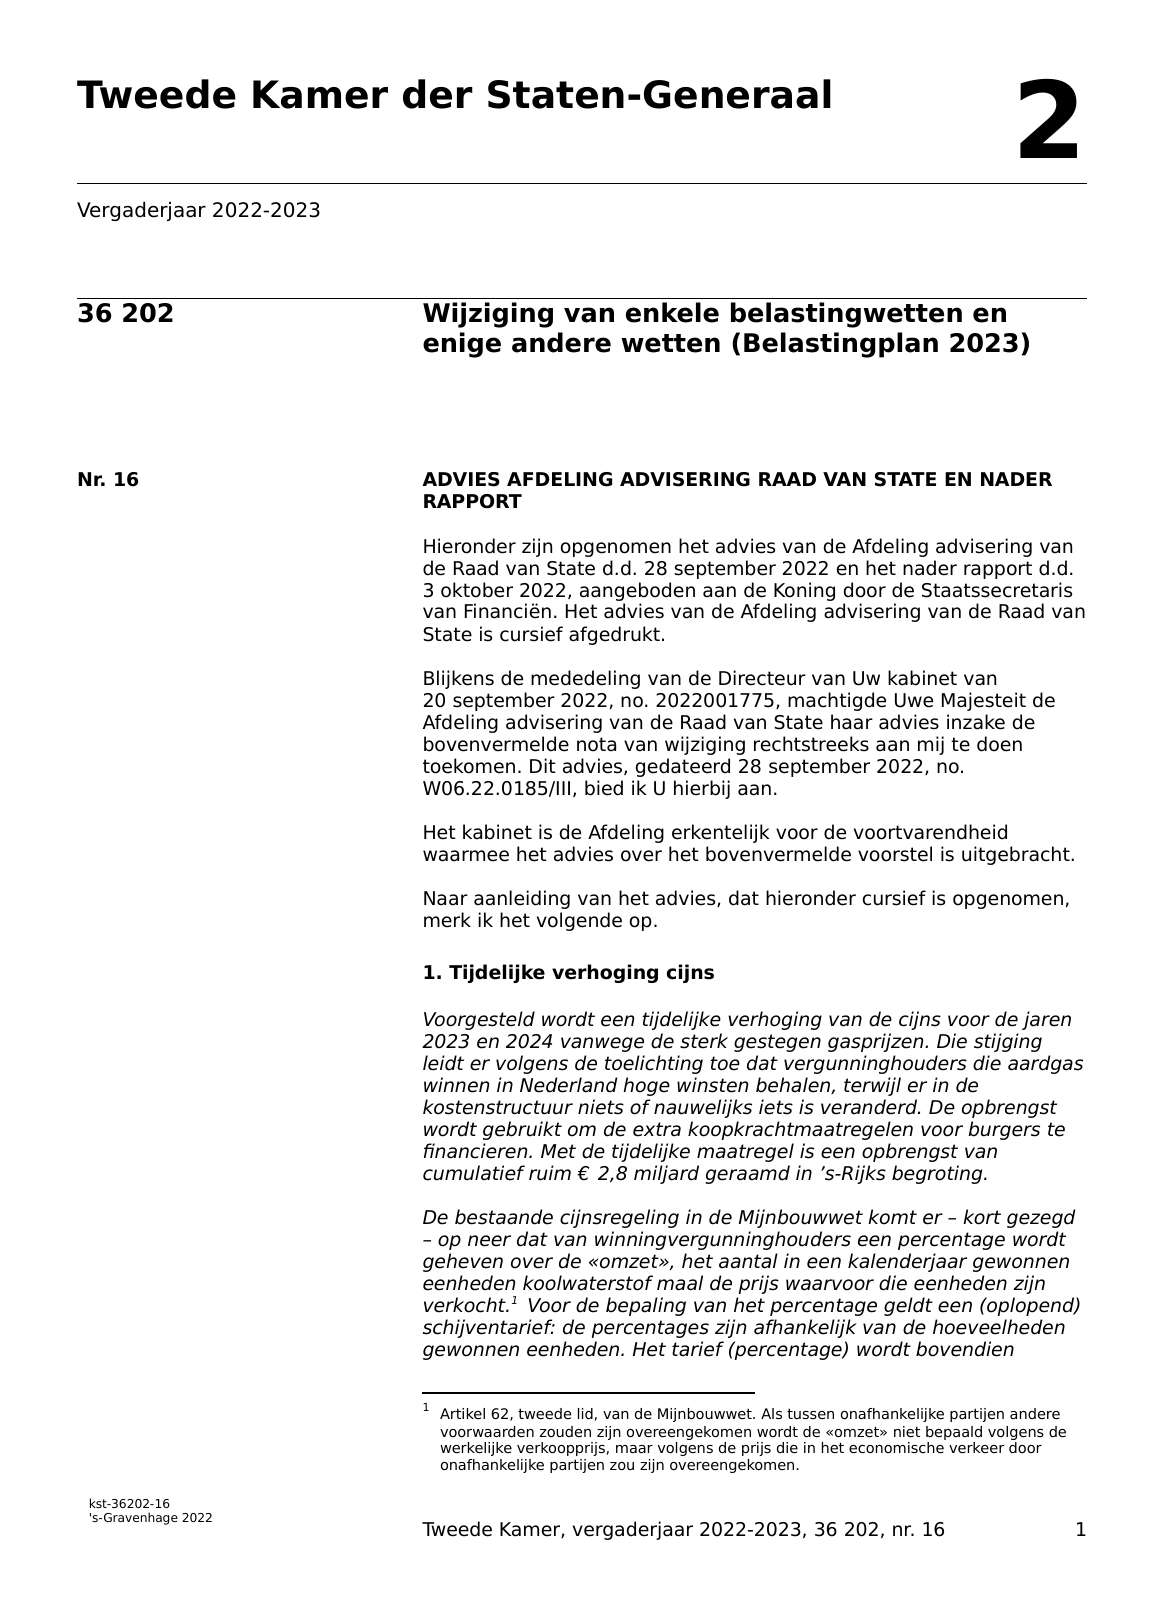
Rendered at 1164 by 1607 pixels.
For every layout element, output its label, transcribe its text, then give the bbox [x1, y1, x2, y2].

text Voorgesteld wordt een tijdelijke verhoging van de cijns voor de jaren 2023 en 2024 vanwege de sterk gestegen gasprijzen. Die stijging leidt er volgens de toelichting toe dat vergunninghouders die aardgas winnen in Nederland hoge winsten behalen, terwijl er in de kostenstructuur niets of nauwelijks iets is veranderd. De opbrengst wordt gebruikt om de extra koopkrachtmaatregelen voor burgers te financieren. Met de tijdelijke maatregel is een opbrengst van cumulatief ruim € 2,8 miljard geraamd in ’s-Rijks begroting. [422, 1009, 1087, 1184]
text De bestaande cijnsregeling in de Mijnbouwwet komt er – kort gezegd – op neer dat van winningvergunninghouders een percentage wordt geheven over de «omzet», het aantal in een kalenderjaar gewonnen eenheden koolwaterstof maal de prijs waarvoor die eenheden zijn verkocht. Voor de bepaling van het percentage geldt een (oplopend) schijventarief: de percentages zijn afhankelijk van de hoeveelheden gewonnen eenheden. Het tarief (percentage) wordt bovendien [422, 1207, 1087, 1361]
subtitle 1. Tijdelijke verhoging cijns [422, 962, 1087, 984]
subtitle 36 202 Wijziging van enkele belastingwetten en enige andere wetten (Belastingplan 2023) [77, 299, 1087, 358]
subtitle Nr. 16 ADVIES AFDELING ADVISERING RAAD VAN STATE EN NADER RAPPORT [77, 469, 1087, 513]
text Blijkens de mededeling van de Directeur van Uw kabinet van 20 september 2022, no. 2022001775, machtigde Uwe Majesteit de Afdeling advisering van de Raad van State haar advies inzake de bovenvermelde nota van wijziging rechtstreeks aan mij te doen toekomen. Dit advies, gedateerd 28 september 2022, no. W06.22.0185/III, bied ik U hierbij aan. [422, 668, 1087, 799]
text Naar aanleiding van het advies, dat hieronder cursief is opgenomen, merk ik het volgende op. [422, 888, 1087, 932]
table_header 2 [886, 59, 1087, 183]
text 's-Gravenhage 2022 [88, 1511, 323, 1525]
table_header Tweede Kamer der Staten-Generaal [77, 59, 886, 183]
text kst-36202-16 [88, 1497, 323, 1511]
text Artikel 62, tweede lid, van de Mijnbouwwet. Als tussen onafhankelijke partijen andere voorwaarden zouden zijn overeengekomen wordt de «omzet» niet bepaald volgens de werkelijke verkoopprijs, maar volgens de prijs die in het economische verkeer door onafhankelijke partijen zou zijn overeengekomen. [422, 1402, 1087, 1474]
text Hieronder zijn opgenomen het advies van de Afdeling advisering van de Raad van State d.d. 28 september 2022 en het nader rapport d.d. 3 oktober 2022, aangeboden aan de Koning door de Staatssecretaris van Financiën. Het advies van de Afdeling advisering van de Raad van State is cursief afgedrukt. [422, 536, 1087, 645]
text Het kabinet is de Afdeling erkentelijk voor de voortvarendheid waarmee het advies over het bovenvermelde voorstel is uitgebracht. [422, 822, 1087, 866]
table_cell Vergaderjaar 2022-2023 [77, 184, 1087, 298]
